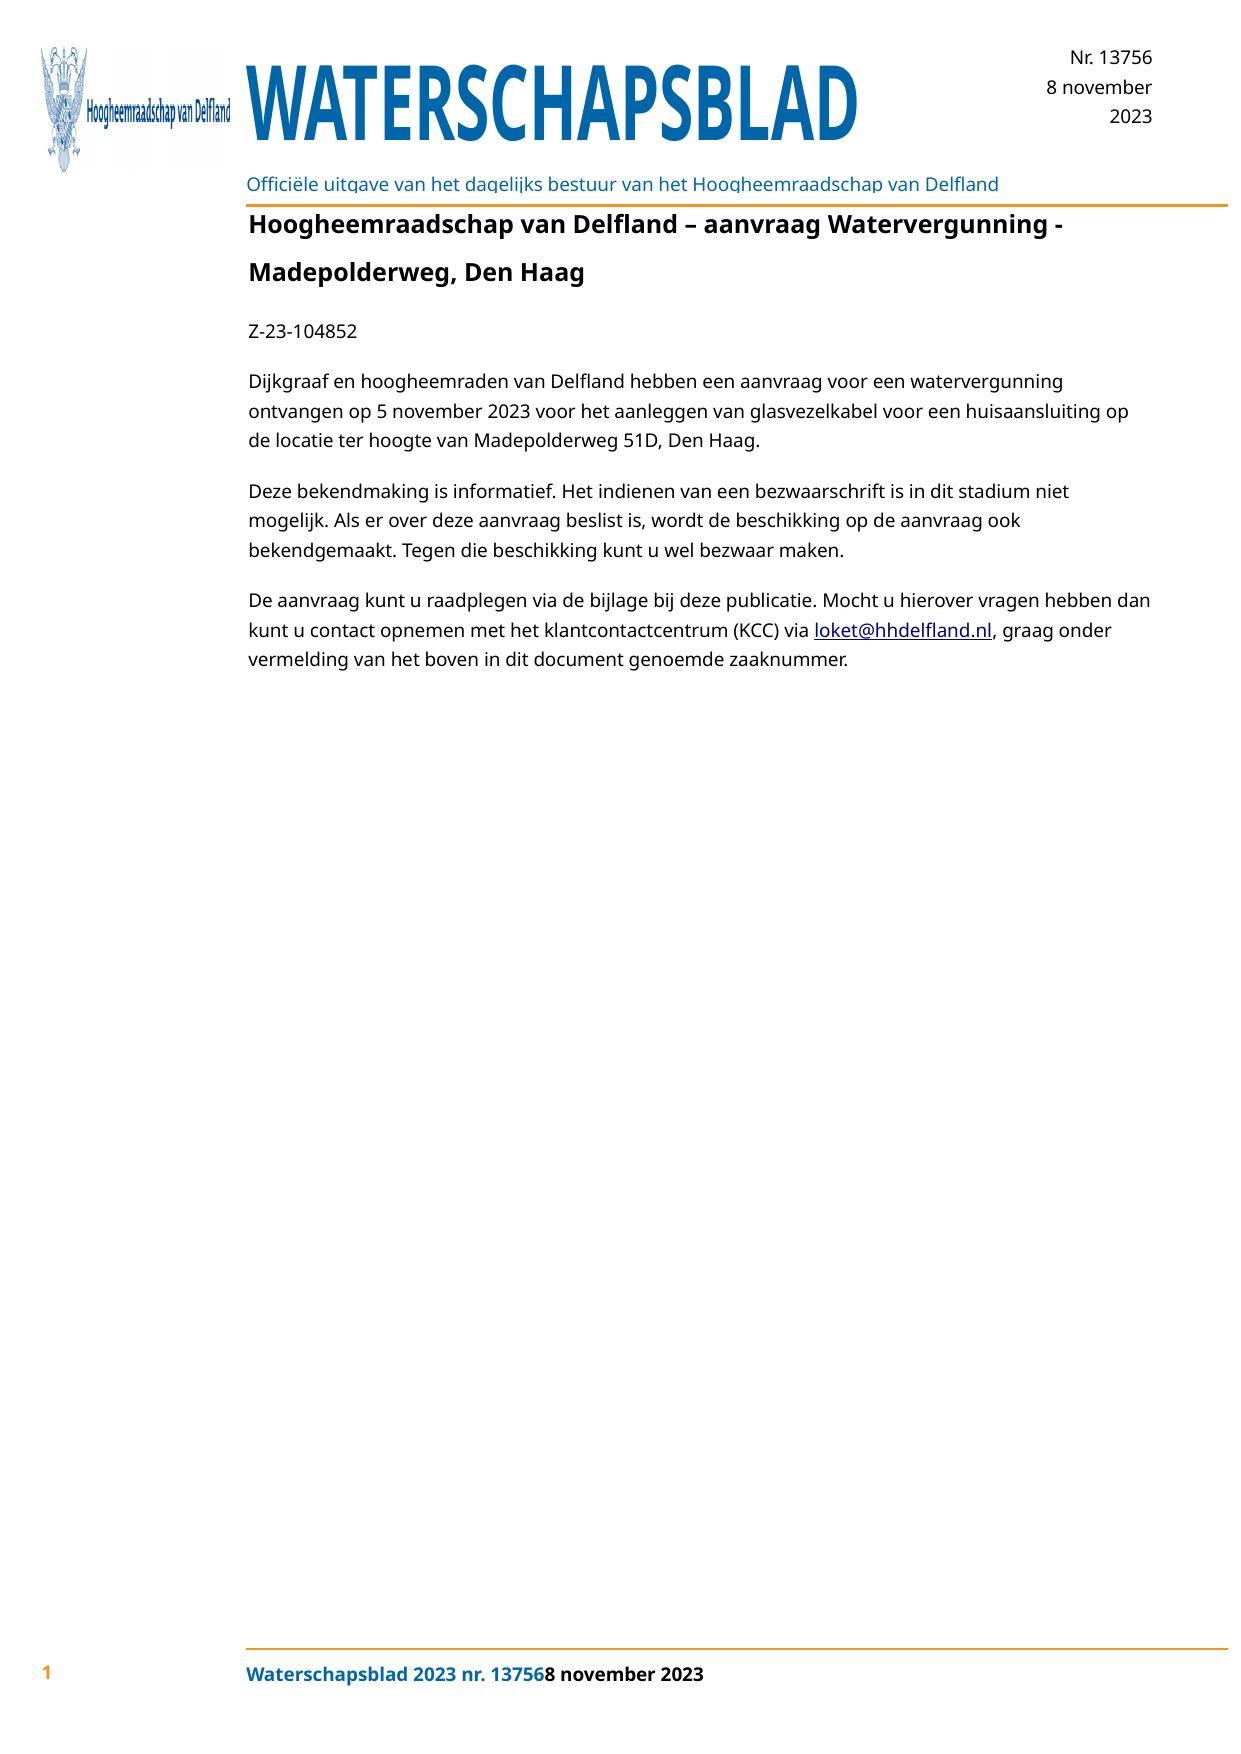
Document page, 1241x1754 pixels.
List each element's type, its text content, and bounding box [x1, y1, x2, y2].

text Hoogheemraadschap van Delfland – aanvraag Watervergunning - Madepolderweg, Den Haag [248, 207, 1152, 288]
text Deze bekendmaking is informatief. Het indienen van een bezwaarschrift is in dit stadium niet mogelijk. Als er over deze aanvraag beslist is, wordt de beschikking op de aanvraag ook bekendgemaakt. Tegen die beschikking kunt u wel bezwaar maken. [248, 478, 1152, 563]
picture [41, 47, 231, 172]
text Dijkgraaf en hoogheemraden van Delfland hebben een aanvraag voor een watervergunning ontvangen op 5 november 2023 voor het aanleggen van glasvezelkabel voor een huisaansluiting op de locatie ter hoogte van Madepolderweg 51D, Den Haag. [248, 368, 1152, 453]
text De aanvraag kunt u raadplegen via de bijlage bij deze publicatie. Mocht u hierover vragen hebben dan kunt u contact opnemen met het klantcontactcentrum (KCC) via loket@hhdelfland.nl, graag onder vermelding van het boven in dit document genoemde zaaknummer. [248, 587, 1152, 672]
text Z-23-104852 [248, 318, 1152, 344]
